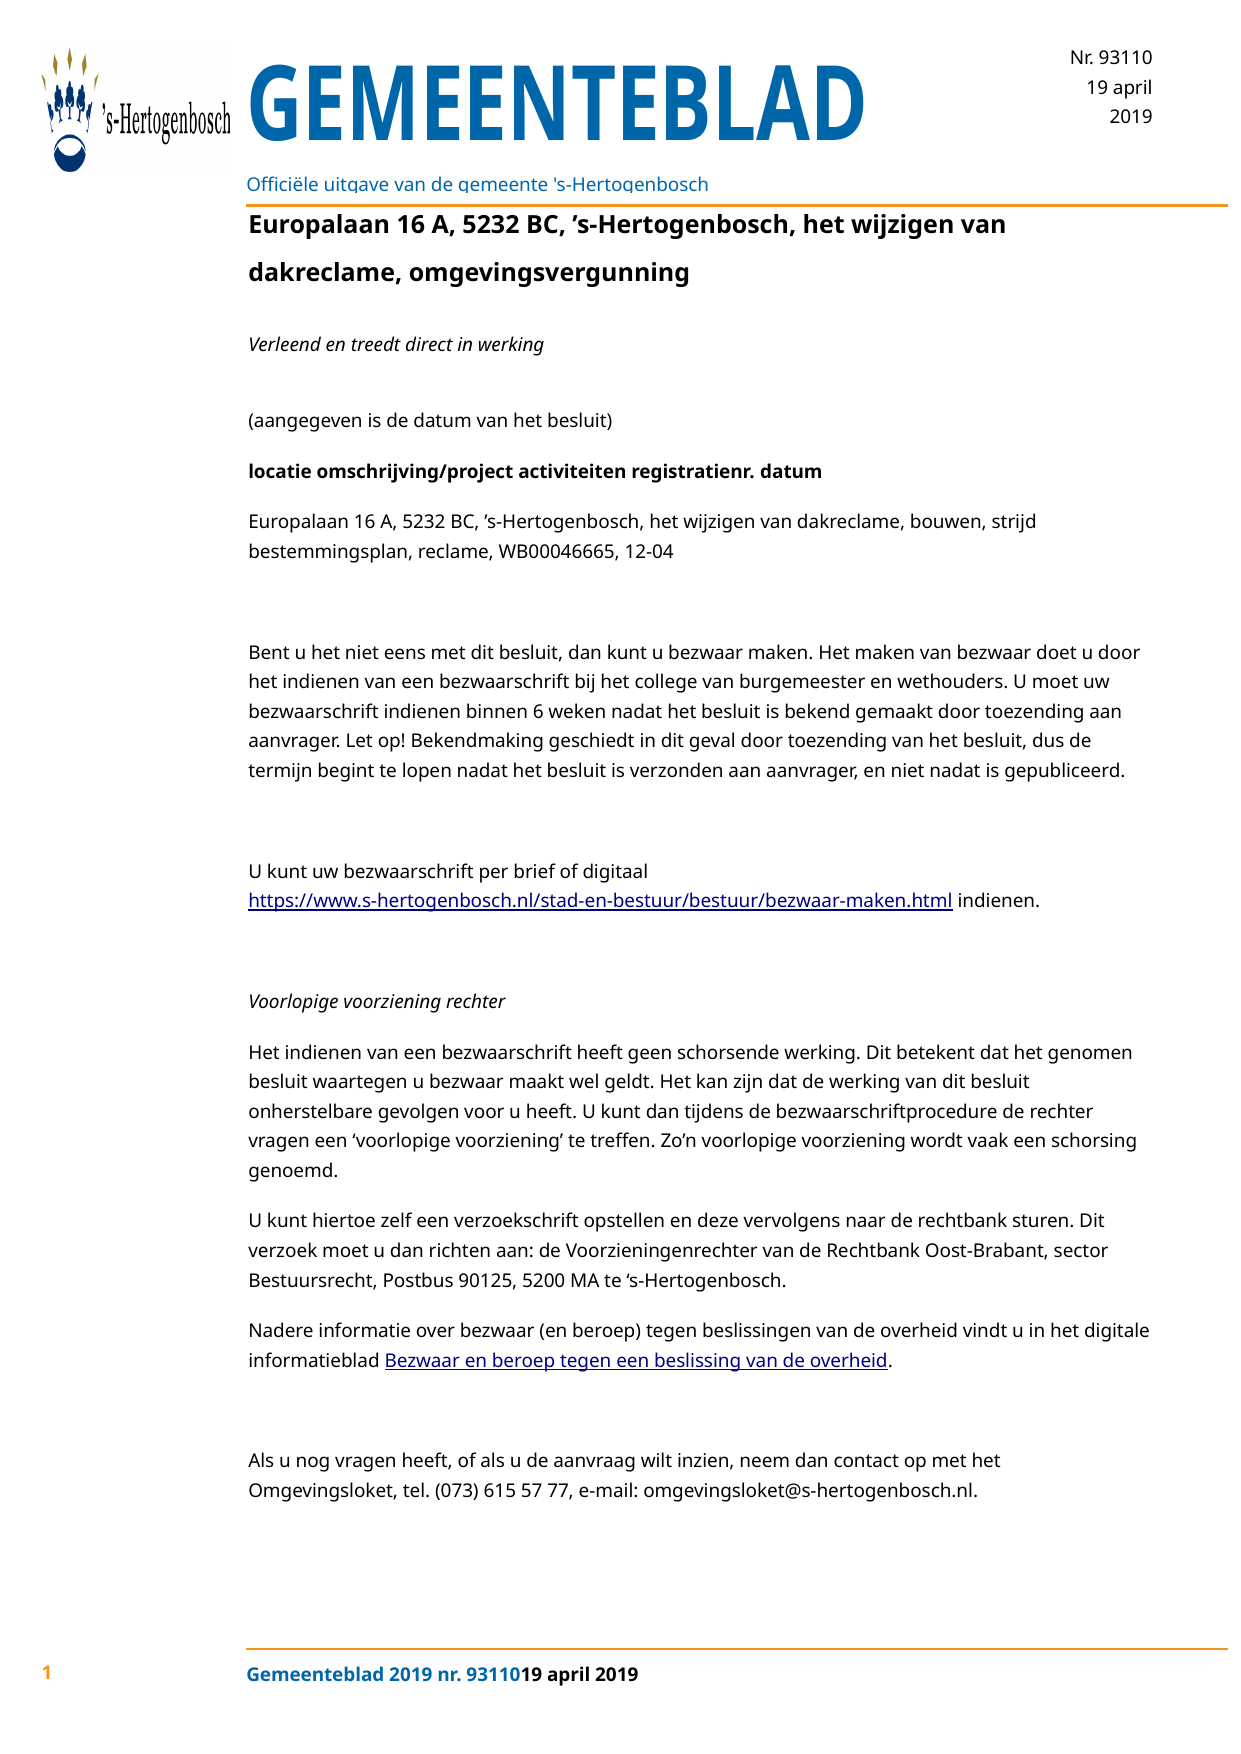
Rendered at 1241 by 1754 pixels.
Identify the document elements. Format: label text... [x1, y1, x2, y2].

text Het indienen van een bezwaarschrift heeft geen schorsende werking. Dit betekent dat het genomen besluit waartegen u bezwaar maakt wel geldt. Het kan zijn dat de werking van dit besluit onherstelbare gevolgen voor u heeft. U kunt dan tijdens de bezwaarschriftprocedure de rechter vragen een ‘voorlopige voorziening’ te treffen. Zo’n voorlopige voorziening wordt vaak een schorsing genoemd. [248, 1039, 1152, 1183]
text Voorlopige voorziening rechter [248, 988, 1152, 1014]
text (aangegeven is de datum van het besluit) [248, 408, 1152, 433]
text Verleend en treedt direct in werking [248, 331, 1152, 357]
text Nadere informatie over bezwaar (en beroep) tegen beslissingen van de overheid vindt u in het digitale informatieblad Bezwaar en beroep tegen een beslissing van de overheid. [248, 1317, 1152, 1372]
picture [41, 47, 231, 172]
text Als u nog vragen heeft, of als u de aanvraag wilt inzien, neem dan contact op met het Omgevingsloket, tel. (073) 615 57 77, e-mail: omgevingsloket@s-hertogenbosch.nl. [248, 1448, 1152, 1503]
text U kunt uw bezwaarschrift per brief of digitaal https://www.s-hertogenbosch.nl/stad-en-bestuur/bestuur/bezwaar-maken.html indienen. [248, 858, 1152, 913]
text Europalaan 16 A, 5232 BC, ’s-Hertogenbosch, het wijzigen van dakreclame, bouwen, strijd bestemmingsplan, reclame, WB00046665, 12-04 [248, 508, 1152, 564]
text U kunt hiertoe zelf een verzoekschrift opstellen en deze vervolgens naar de rechtbank sturen. Dit verzoek moet u dan richten aan: de Voorzieningenrechter van de Rechtbank Oost-Brabant, sector Bestuursrecht, Postbus 90125, 5200 MA te ‘s-Hertogenbosch. [248, 1208, 1152, 1292]
text locatie omschrijving/project activiteiten registratienr. datum [248, 458, 1152, 484]
text Bent u het niet eens met dit besluit, dan kunt u bezwaar maken. Het maken van bezwaar doet u door het indienen van een bezwaarschrift bij het college van burgemeester en wethouders. U moet uw bezwaarschrift indienen binnen 6 weken nadat het besluit is bekend gemaakt door toezending aan aanvrager. Let op! Bekendmaking geschiedt in dit geval door toezending van het besluit, dus de termijn begint te lopen nadat het besluit is verzonden aan aanvrager, en niet nadat is gepubliceerd. [248, 639, 1152, 783]
text Europalaan 16 A, 5232 BC, ’s-Hertogenbosch, het wijzigen van dakreclame, omgevingsvergunning [248, 207, 1152, 288]
